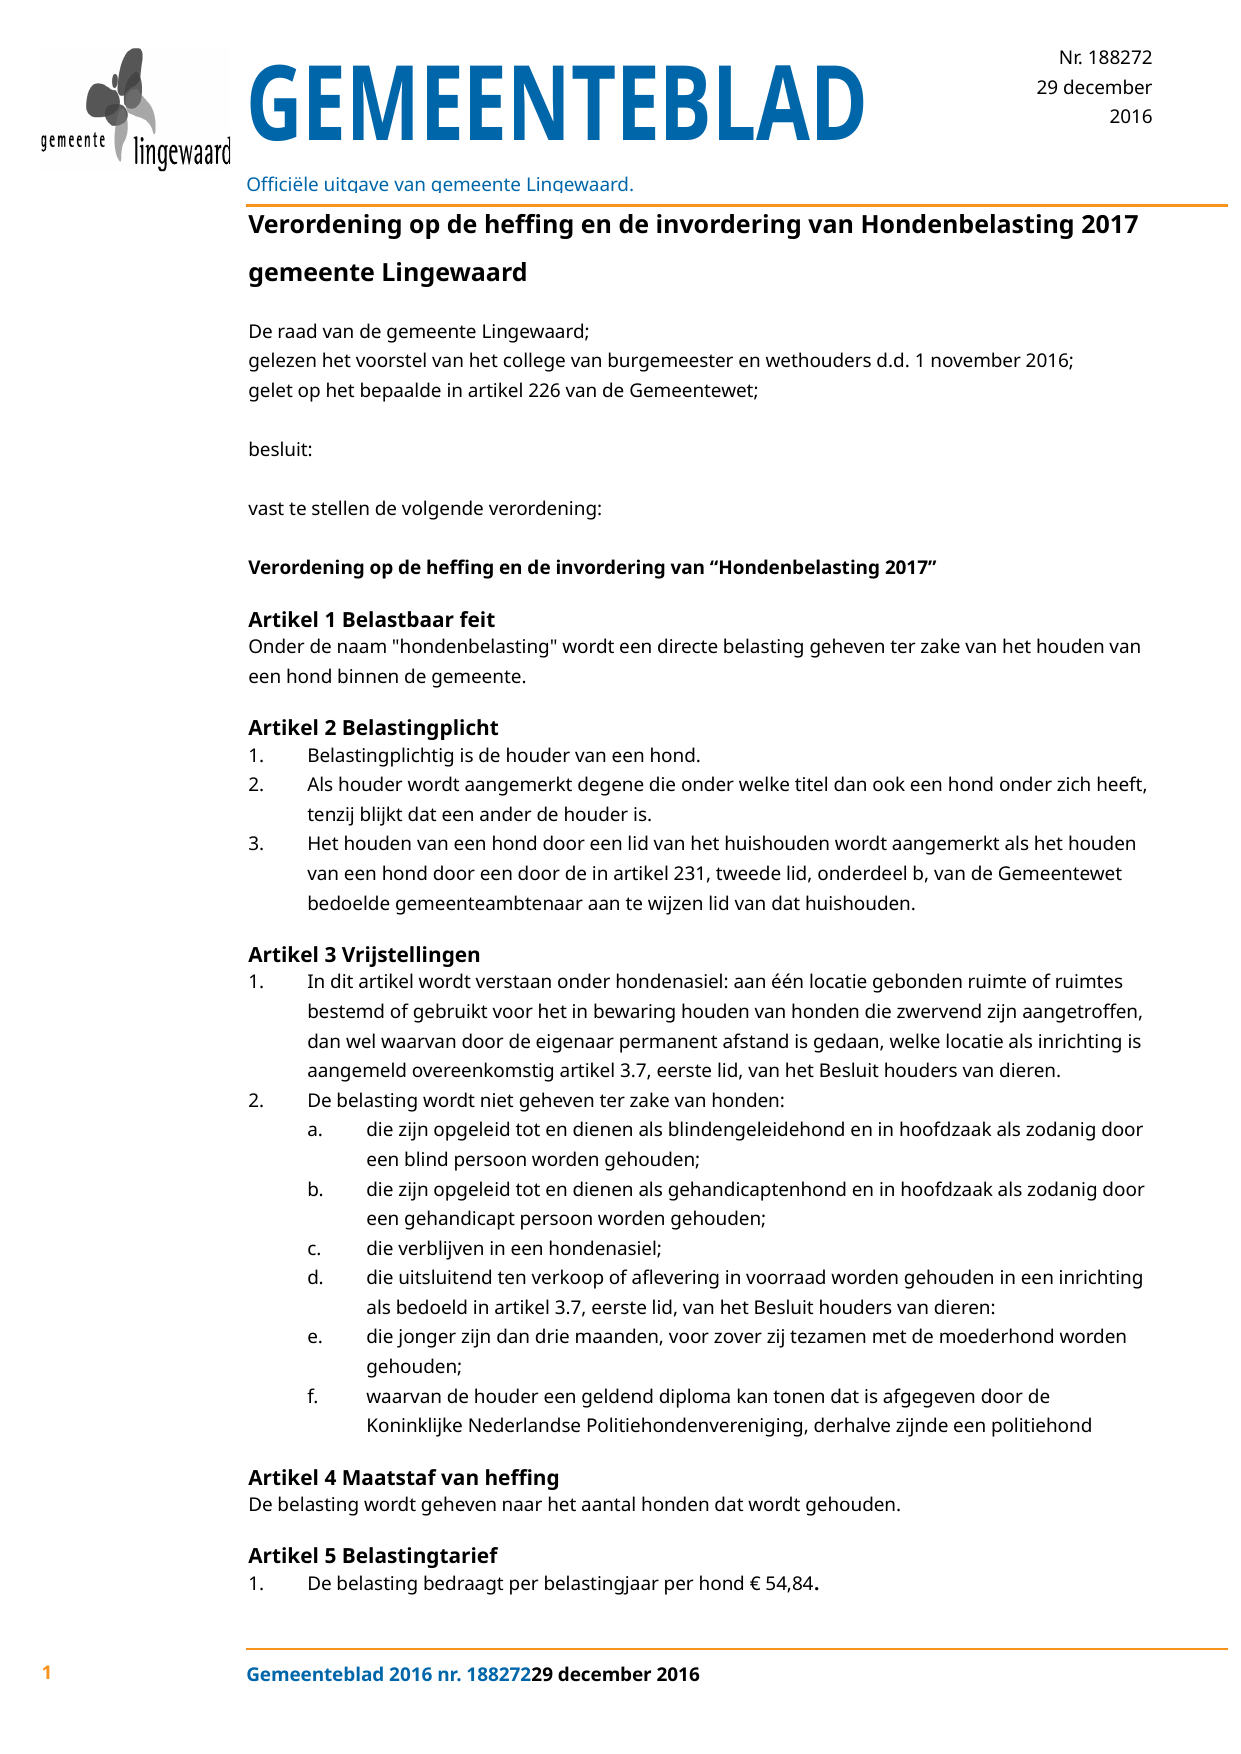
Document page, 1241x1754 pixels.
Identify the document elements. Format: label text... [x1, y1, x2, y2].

list waarvan de houder een geldend diploma kan tonen dat is afgegeven door de Koninklijke Nederlandse Politiehondenvereniging, derhalve zijnde een politiehond [307, 1383, 1152, 1438]
text Artikel 1 Belastbaar feit [248, 605, 1152, 633]
list die zijn opgeleid tot en dienen als blindengeleidehond en in hoofdzaak als zodanig door een blind persoon worden gehouden; [307, 1117, 1152, 1172]
list die uitsluitend ten verkoop of aflevering in voorraad worden gehouden in een inrichting als bedoeld in artikel 3.7, eerste lid, van het Besluit houders van dieren: [307, 1264, 1152, 1320]
list Het houden van een hond door een lid van het huishouden wordt aangemerkt als het houden van een hond door een door de in artikel 231, tweede lid, onderdeel b, van de Gemeentewet bedoelde gemeenteambtenaar aan te wijzen lid van dat huishouden. [248, 831, 1152, 916]
text Artikel 3 Vrijstellingen [248, 940, 1152, 969]
list De belasting wordt niet geheven ter zake van honden: [248, 1087, 1152, 1113]
list die jonger zijn dan drie maanden, voor zover zij tezamen met de moederhond worden gehouden; [307, 1324, 1152, 1379]
list Belastingplichtig is de houder van een hond. [248, 742, 1152, 768]
list Als houder wordt aangemerkt degene die onder welke titel dan ook een hond onder zich heeft, tenzij blijkt dat een ander de houder is. [248, 771, 1152, 827]
text Verordening op de heffing en de invordering van Hondenbelasting 2017 gemeente Lingewaard [248, 207, 1152, 288]
text Artikel 5 Belastingtarief [248, 1542, 1152, 1570]
text De raad van de gemeente Lingewaard; [248, 318, 1152, 344]
text gelet op het bepaalde in artikel 226 van de Gemeentewet; [248, 377, 1152, 403]
text Artikel 4 Maatstaf van heffing [248, 1463, 1152, 1491]
text Artikel 2 Belastingplicht [248, 713, 1152, 742]
text vast te stellen de volgende verordening: [248, 495, 1152, 521]
text gelezen het voorstel van het college van burgemeester en wethouders d.d. 1 november 2016; [248, 347, 1152, 373]
list die verblijven in een hondenasiel; [307, 1235, 1152, 1261]
text Verordening op de heffing en de invordering van “Hondenbelasting 2017” [248, 554, 1152, 580]
text Onder de naam "hondenbelasting" wordt een directe belasting geheven ter zake van het houden van een hond binnen de gemeente. [248, 633, 1152, 689]
list De belasting bedraagt per belastingjaar per hond € 54,84. [248, 1570, 1152, 1596]
text besluit: [248, 436, 1152, 462]
list die zijn opgeleid tot en dienen als gehandicaptenhond en in hoofdzaak als zodanig door een gehandicapt persoon worden gehouden; [307, 1176, 1152, 1231]
text De belasting wordt geheven naar het aantal honden dat wordt gehouden. [248, 1491, 1152, 1517]
list In dit artikel wordt verstaan onder hondenasiel: aan één locatie gebonden ruimte of ruimtes bestemd of gebruikt voor het in bewaring houden van honden die zwervend zijn aangetroffen, dan wel waarvan door de eigenaar permanent afstand is gedaan, welke locatie als inrichting is aangemeld overeenkomstig artikel 3.7, eerste lid, van het Besluit houders van dieren. [248, 969, 1152, 1083]
picture [41, 47, 231, 172]
